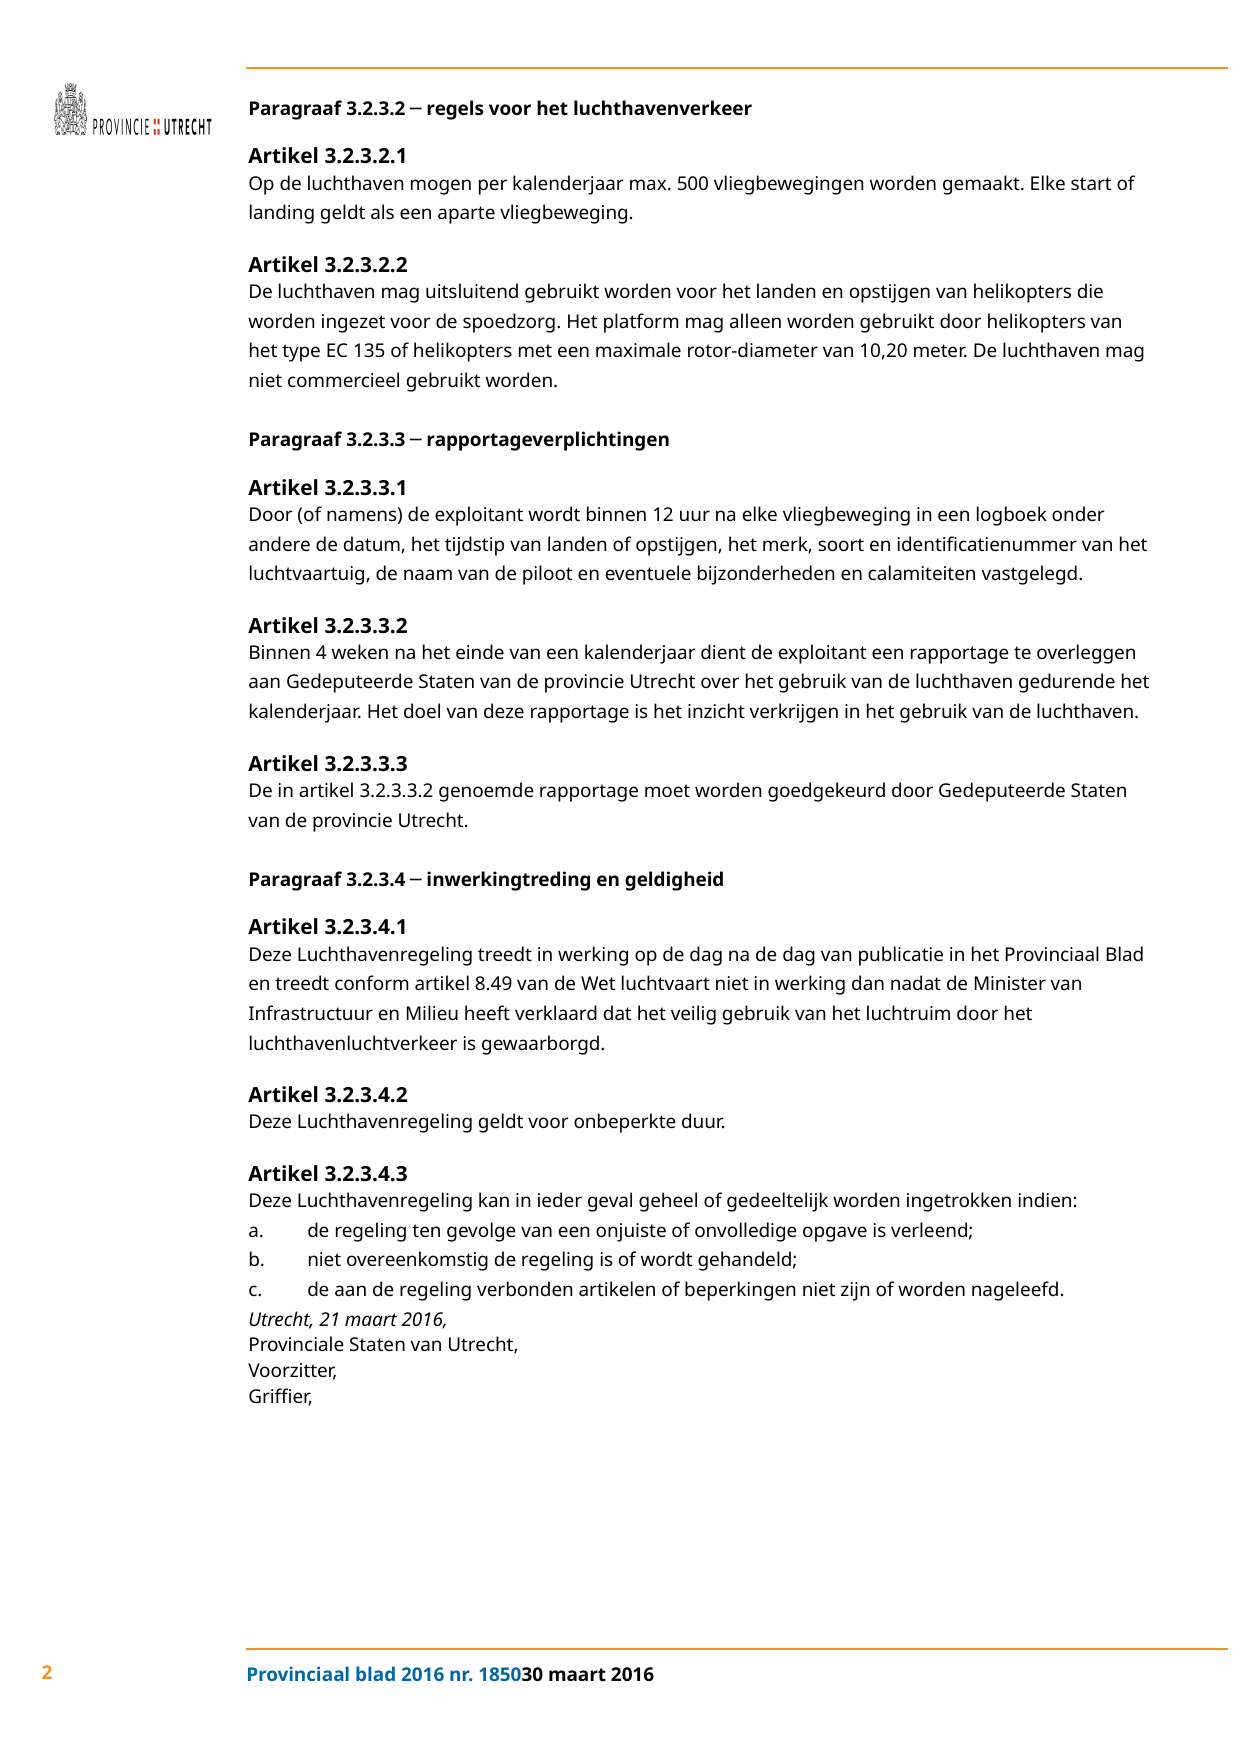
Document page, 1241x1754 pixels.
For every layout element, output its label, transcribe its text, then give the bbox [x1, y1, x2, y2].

text De luchthaven mag uitsluitend gebruikt worden voor het landen en opstijgen van helikopters die worden ingezet voor de spoedzorg. Het platform mag alleen worden gebruikt door helikopters van het type EC 135 of helikopters met een maximale rotor-diameter van 10,20 meter. De luchthaven mag niet commercieel gebruikt worden. [248, 278, 1152, 393]
text Artikel 3.2.3.2.1 [248, 141, 1152, 170]
text Artikel 3.2.3.3.3 [248, 749, 1152, 777]
text Griffier, [248, 1383, 1152, 1409]
text Artikel 3.2.3.4.3 [248, 1159, 1152, 1187]
text Op de luchthaven mogen per kalenderjaar max. 500 vliegbewegingen worden gemaakt. Elke start of landing geldt als een aparte vliegbeweging. [248, 170, 1152, 225]
text Door (of namens) de exploitant wordt binnen 12 uur na elke vliegbeweging in een logboek onder andere de datum, het tijdstip van landen of opstijgen, het merk, soort en identificatienummer van het luchtvaartuig, de naam van de piloot en eventuele bijzonderheden en calamiteiten vastgelegd. [248, 501, 1152, 586]
text Provinciale Staten van Utrecht, [248, 1331, 1152, 1357]
text Artikel 3.2.3.4.1 [248, 912, 1152, 941]
text Artikel 3.2.3.4.2 [248, 1080, 1152, 1108]
text Deze Luchthavenregeling kan in ieder geval geheel of gedeeltelijk worden ingetrokken indien: [248, 1187, 1152, 1213]
picture [41, 47, 231, 172]
text De in artikel 3.2.3.3.2 genoemde rapportage moet worden goedgekeurd door Gedeputeerde Staten van de provincie Utrecht. [248, 777, 1152, 832]
list niet overeenkomstig de regeling is of wordt gehandeld; [248, 1247, 1152, 1272]
text Paragraaf 3.2.3.2 ─ regels voor het luchthavenverkeer [248, 95, 1152, 121]
text Deze Luchthavenregeling geldt voor onbeperkte duur. [248, 1108, 1152, 1134]
list de aan de regeling verbonden artikelen of beperkingen niet zijn of worden nageleefd. [248, 1276, 1152, 1302]
text Artikel 3.2.3.2.2 [248, 250, 1152, 278]
list de regeling ten gevolge van een onjuiste of onvolledige opgave is verleend; [248, 1217, 1152, 1243]
text Paragraaf 3.2.3.4 ─ inwerkingtreding en geldigheid [248, 866, 1152, 892]
text Voorzitter, [248, 1357, 1152, 1383]
text Deze Luchthavenregeling treedt in werking op de dag na de dag van publicatie in het Provinciaal Blad en treedt conform artikel 8.49 van de Wet luchtvaart niet in werking dan nadat de Minister van Infrastructuur en Milieu heeft verklaard dat het veilig gebruik van het luchtruim door het luchthavenluchtverkeer is gewaarborgd. [248, 941, 1152, 1055]
text Utrecht, 21 maart 2016, [248, 1306, 1152, 1331]
text Binnen 4 weken na het einde van een kalenderjaar dient de exploitant een rapportage te overleggen aan Gedeputeerde Staten van de provincie Utrecht over het gebruik van de luchthaven gedurende het kalenderjaar. Het doel van deze rapportage is het inzicht verkrijgen in het gebruik van de luchthaven. [248, 639, 1152, 724]
text Artikel 3.2.3.3.2 [248, 611, 1152, 639]
text Paragraaf 3.2.3.3 ─ rapportageverplichtingen [248, 426, 1152, 452]
text Artikel 3.2.3.3.1 [248, 473, 1152, 501]
